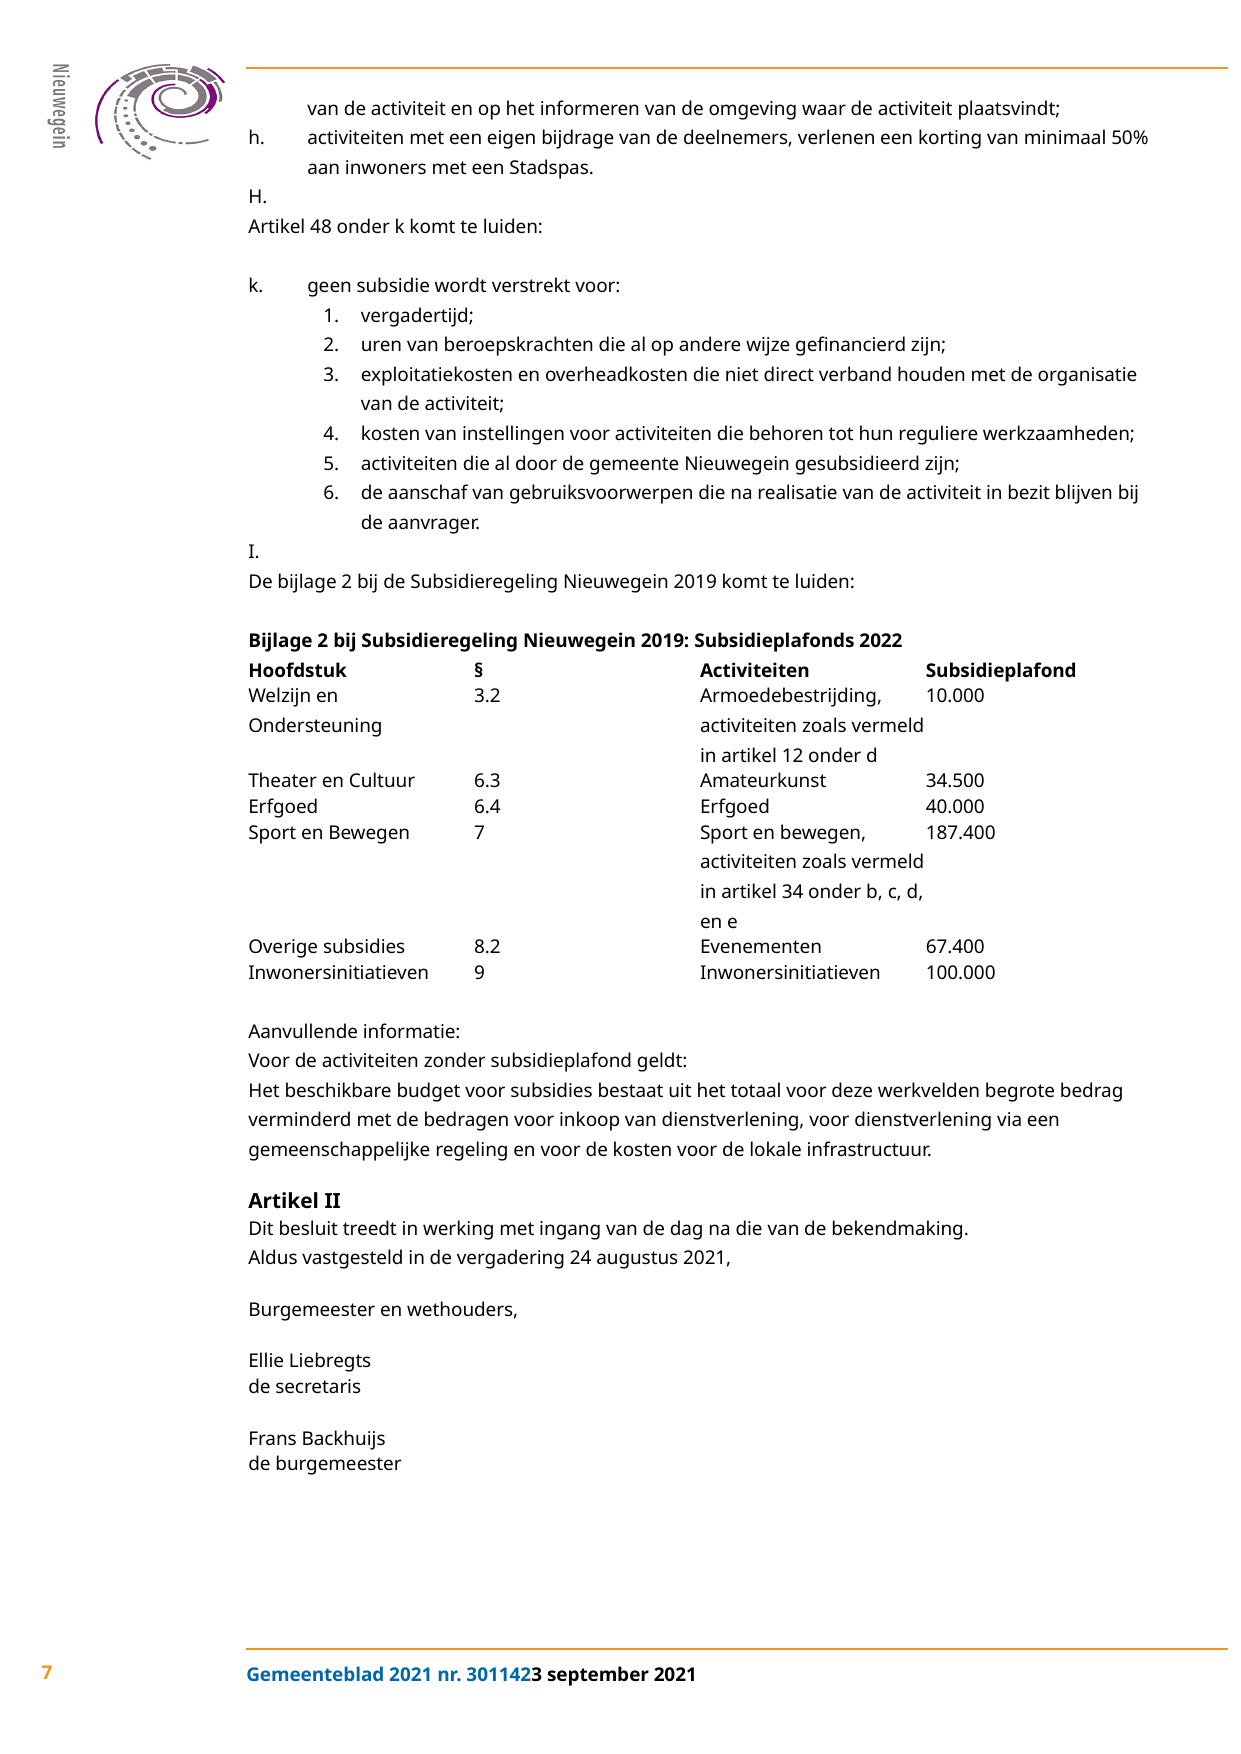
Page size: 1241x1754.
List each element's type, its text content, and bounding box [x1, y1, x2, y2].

list de aanschaf van gebruiksvoorwerpen die na realisatie van de activiteit in bezit blijven bij de aanvrager. [323, 479, 1152, 535]
table_cell Inwonersinitiatieven [248, 959, 474, 985]
table_cell Overige subsidies [248, 934, 474, 959]
table_cell 3.2 [474, 683, 700, 768]
text Frans Backhuijs [248, 1425, 1152, 1450]
table_cell 34.500 [926, 768, 1152, 793]
text H. [248, 183, 1152, 209]
table_cell 7 [474, 819, 700, 933]
list kosten van instellingen voor activiteiten die behoren tot hun reguliere werkzaamheden; [323, 420, 1152, 446]
table_cell Erfgoed [700, 793, 926, 819]
table_cell Welzijn en Ondersteuning [248, 683, 474, 768]
list activiteiten die al door de gemeente Nieuwegein gesubsidieerd zijn; [323, 450, 1152, 476]
table_cell 9 [474, 959, 700, 985]
picture [41, 47, 231, 172]
text Burgemeester en wethouders, [248, 1296, 1152, 1322]
table_cell Sport en Bewegen [248, 819, 474, 933]
table_cell 100.000 [926, 959, 1152, 985]
text Het beschikbare budget voor subsidies bestaat uit het totaal voor deze werkvelden begrote bedrag verminderd met de bedragen voor inkoop van dienstverlening, voor dienstverlening via een gemeenschappelijke regeling en voor de kosten voor de lokale infrastructuur. [248, 1077, 1152, 1162]
table_cell Armoedebestrijding, activiteiten zoals vermeld in artikel 12 onder d [700, 683, 926, 768]
text de secretaris [248, 1373, 1152, 1399]
text de burgemeester [248, 1450, 1152, 1476]
list exploitatiekosten en overheadkosten die niet direct verband houden met de organisatie van de activiteit; [323, 361, 1152, 416]
table_cell 10.000 [926, 683, 1152, 768]
table_cell 8.2 [474, 934, 700, 959]
table_cell Inwonersinitiatieven [700, 959, 926, 985]
text Aldus vastgesteld in de vergadering 24 augustus 2021, [248, 1244, 1152, 1270]
list van de activiteit en op het informeren van de omgeving waar de activiteit plaatsvindt; [248, 95, 1152, 121]
table_cell Sport en bewegen, activiteiten zoals vermeld in artikel 34 onder b, c, d, en e [700, 819, 926, 933]
list activiteiten met een eigen bijdrage van de deelnemers, verlenen een korting van minimaal 50% aan inwoners met een Stadspas. [248, 124, 1152, 180]
table_cell 187.400 [926, 819, 1152, 933]
table_header Hoofdstuk [248, 657, 474, 683]
list vergadertijd; [323, 302, 1152, 328]
text Artikel 48 onder k komt te luiden: [248, 213, 1152, 239]
list uren van beroepskrachten die al op andere wijze gefinancierd zijn; [323, 331, 1152, 357]
list geen subsidie wordt verstrekt voor: [248, 272, 1152, 298]
text Voor de activiteiten zonder subsidieplafond geldt: [248, 1047, 1152, 1073]
table_header Activiteiten [700, 657, 926, 683]
table_cell Amateurkunst [700, 768, 926, 793]
text Bijlage 2 bij Subsidieregeling Nieuwegein 2019: Subsidieplafonds 2022 [248, 627, 1152, 653]
text Aanvullende informatie: [248, 1018, 1152, 1043]
table_header § [474, 657, 700, 683]
text Artikel II [248, 1187, 1152, 1215]
table_cell 6.3 [474, 768, 700, 793]
table_cell 67.400 [926, 934, 1152, 959]
table_cell 40.000 [926, 793, 1152, 819]
table_cell Erfgoed [248, 793, 474, 819]
table_cell Evenementen [700, 934, 926, 959]
table_header Subsidieplafond [926, 657, 1152, 683]
text De bijlage 2 bij de Subsidieregeling Nieuwegein 2019 komt te luiden: [248, 568, 1152, 594]
text Dit besluit treedt in werking met ingang van de dag na die van de bekendmaking. [248, 1215, 1152, 1241]
table_cell Theater en Cultuur [248, 768, 474, 793]
table_cell 6.4 [474, 793, 700, 819]
text I. [248, 538, 1152, 564]
text Ellie Liebregts [248, 1347, 1152, 1373]
